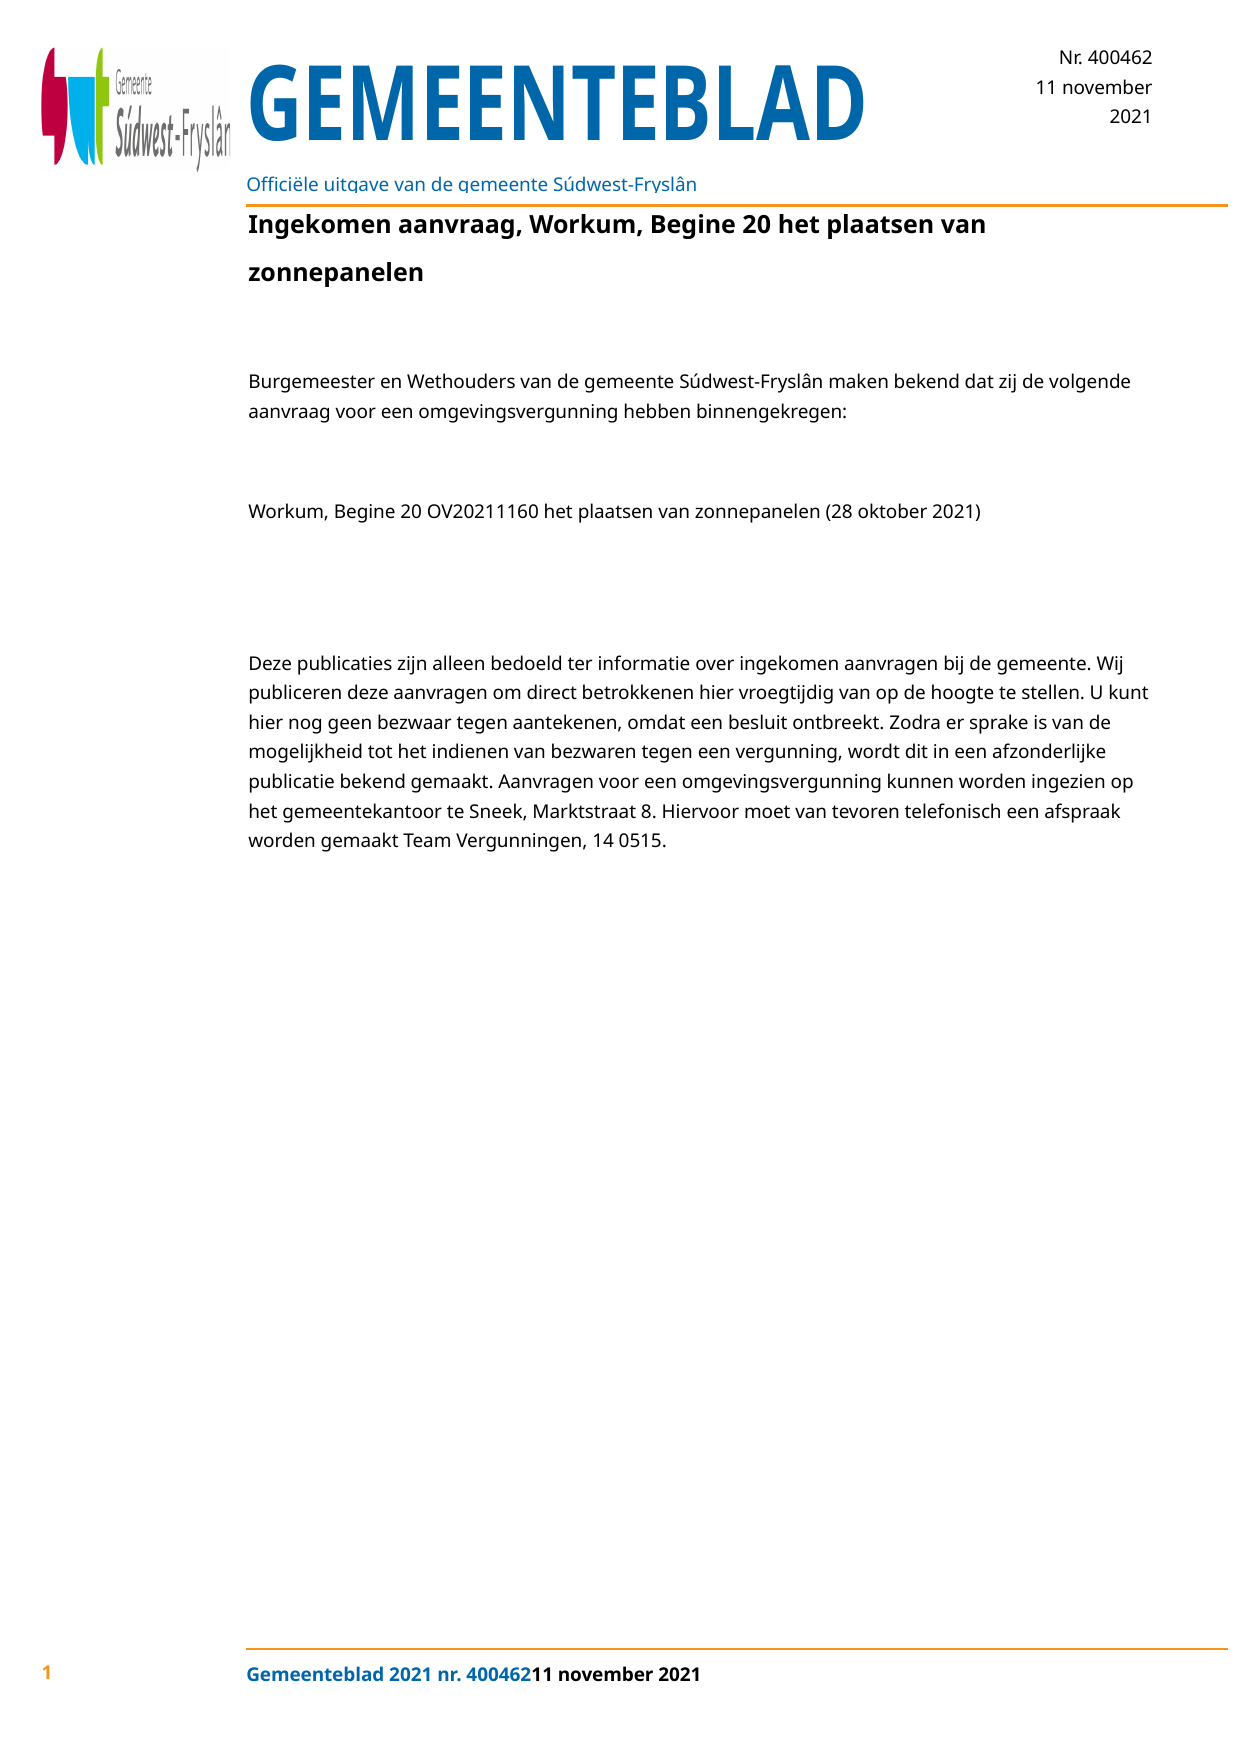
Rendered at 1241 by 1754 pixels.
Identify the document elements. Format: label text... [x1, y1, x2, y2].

text Workum, Begine 20 OV20211160 het plaatsen van zonnepanelen (28 oktober 2021) [248, 499, 1152, 524]
text Burgemeester en Wethouders van de gemeente Súdwest-Fryslân maken bekend dat zij de volgende aanvraag voor een omgevingsvergunning hebben binnengekregen: [248, 368, 1152, 424]
picture [41, 47, 231, 172]
text Ingekomen aanvraag, Workum, Begine 20 het plaatsen van zonnepanelen [248, 207, 1152, 288]
text Deze publicaties zijn alleen bedoeld ter informatie over ingekomen aanvragen bij de gemeente. Wij publiceren deze aanvragen om direct betrokkenen hier vroegtijdig van op de hoogte te stellen. U kunt hier nog geen bezwaar tegen aantekenen, omdat een besluit ontbreekt. Zodra er sprake is van de mogelijkheid tot het indienen van bezwaren tegen een vergunning, wordt dit in een afzonderlijke publicatie bekend gemaakt. Aanvragen voor een omgevingsvergunning kunnen worden ingezien op het gemeentekantoor te Sneek, Marktstraat 8. Hiervoor moet van tevoren telefonisch een afspraak worden gemaakt Team Vergunningen, 14 0515. [248, 650, 1152, 853]
